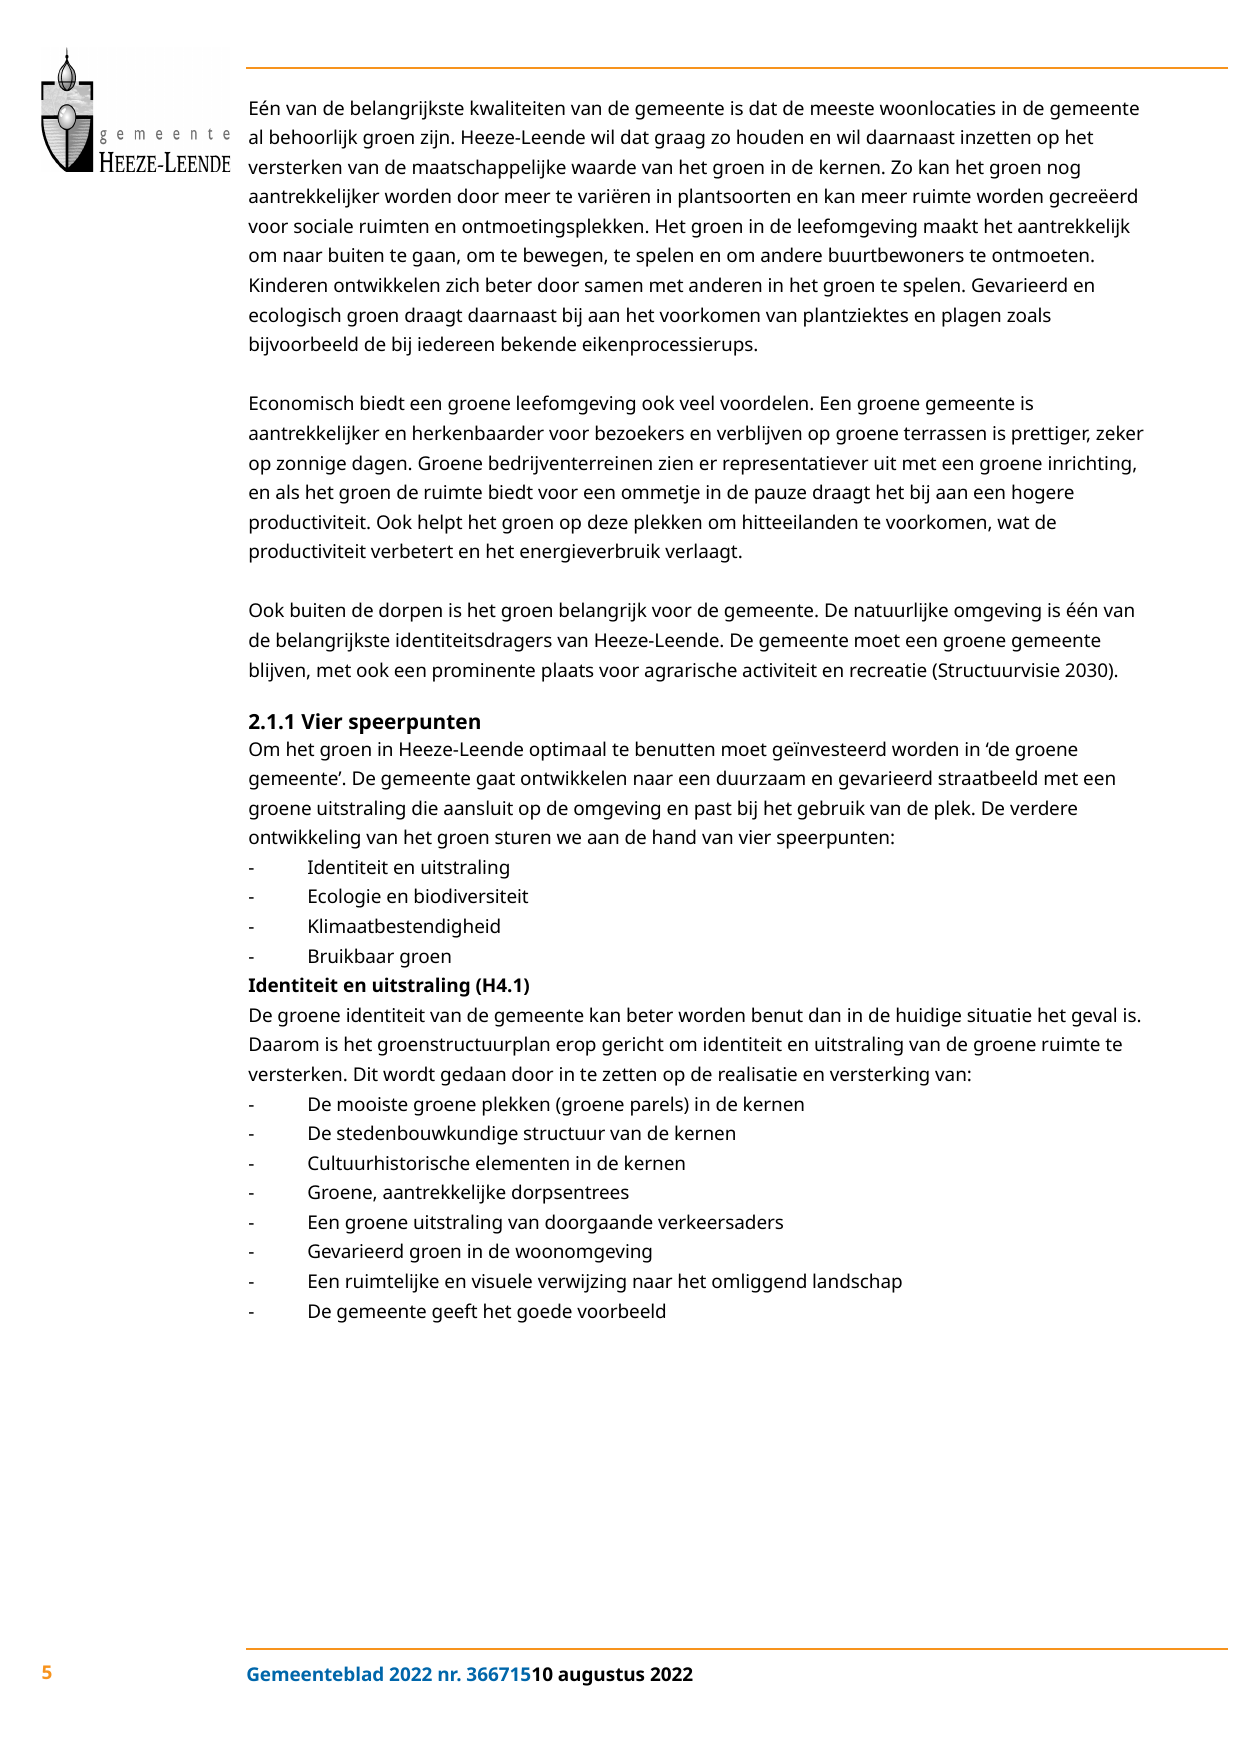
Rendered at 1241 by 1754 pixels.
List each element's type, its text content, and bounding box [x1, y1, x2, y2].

text Economisch biedt een groene leefomgeving ook veel voordelen. Een groene gemeente is aantrekkelijker en herkenbaarder voor bezoekers en verblijven op groene terrassen is prettiger, zeker op zonnige dagen. Groene bedrijventerreinen zien er representatiever uit met een groene inrichting, en als het groen de ruimte biedt voor een ommetje in de pauze draagt het bij aan een hogere productiviteit. Ook helpt het groen op deze plekken om hitteeilanden te voorkomen, wat de productiviteit verbetert en het energieverbruik verlaagt. [248, 391, 1152, 564]
text De groene identiteit van de gemeente kan beter worden benut dan in de huidige situatie het geval is. Daarom is het groenstructuurplan erop gericht om identiteit en uitstraling van de groene ruimte te versterken. Dit wordt gedaan door in te zetten op de realisatie en versterking van: [248, 1002, 1152, 1087]
text Eén van de belangrijkste kwaliteiten van de gemeente is dat de meeste woonlocaties in de gemeente al behoorlijk groen zijn. Heeze-Leende wil dat graag zo houden en wil daarnaast inzetten op het versterken van de maatschappelijke waarde van het groen in de kernen. Zo kan het groen nog aantrekkelijker worden door meer te variëren in plantsoorten en kan meer ruimte worden gecreëerd voor sociale ruimten en ontmoetingsplekken. Het groen in de leefomgeving maakt het aantrekkelijk om naar buiten te gaan, om te bewegen, te spelen en om andere buurtbewoners te ontmoeten. Kinderen ontwikkelen zich beter door samen met anderen in het groen te spelen. Gevarieerd en ecologisch groen draagt daarnaast bij aan het voorkomen van plantziektes en plagen zoals bijvoorbeeld de bij iedereen bekende eikenprocessierups. [248, 95, 1152, 357]
list Groene, aantrekkelijke dorpsentrees [248, 1179, 1152, 1205]
list De stedenbouwkundige structuur van de kernen [248, 1120, 1152, 1146]
text Identiteit en uitstraling (H4.1) [248, 972, 1152, 998]
list De mooiste groene plekken (groene parels) in de kernen [248, 1091, 1152, 1116]
text Om het groen in Heeze-Leende optimaal te benutten moet geïnvesteerd worden in ‘de groene gemeente’. De gemeente gaat ontwikkelen naar een duurzaam en gevarieerd straatbeeld met een groene uitstraling die aansluit op de omgeving en past bij het gebruik van de plek. De verdere ontwikkeling van het groen sturen we aan de hand van vier speerpunten: [248, 736, 1152, 850]
list Een ruimtelijke en visuele verwijzing naar het omliggend landschap [248, 1268, 1152, 1294]
text 2.1.1 Vier speerpunten [248, 707, 1152, 736]
list Identiteit en uitstraling [248, 854, 1152, 880]
text Ook buiten de dorpen is het groen belangrijk voor de gemeente. De natuurlijke omgeving is één van de belangrijkste identiteitsdragers van Heeze-Leende. De gemeente moet een groene gemeente blijven, met ook een prominente plaats voor agrarische activiteit en recreatie (Structuurvisie 2030). [248, 598, 1152, 683]
picture [41, 47, 231, 172]
list Cultuurhistorische elementen in de kernen [248, 1150, 1152, 1176]
list De gemeente geeft het goede voorbeeld [248, 1298, 1152, 1323]
list Een groene uitstraling van doorgaande verkeersaders [248, 1209, 1152, 1235]
list Gevarieerd groen in de woonomgeving [248, 1239, 1152, 1264]
list Klimaatbestendigheid [248, 913, 1152, 939]
list Bruikbaar groen [248, 943, 1152, 968]
list Ecologie en biodiversiteit [248, 884, 1152, 909]
